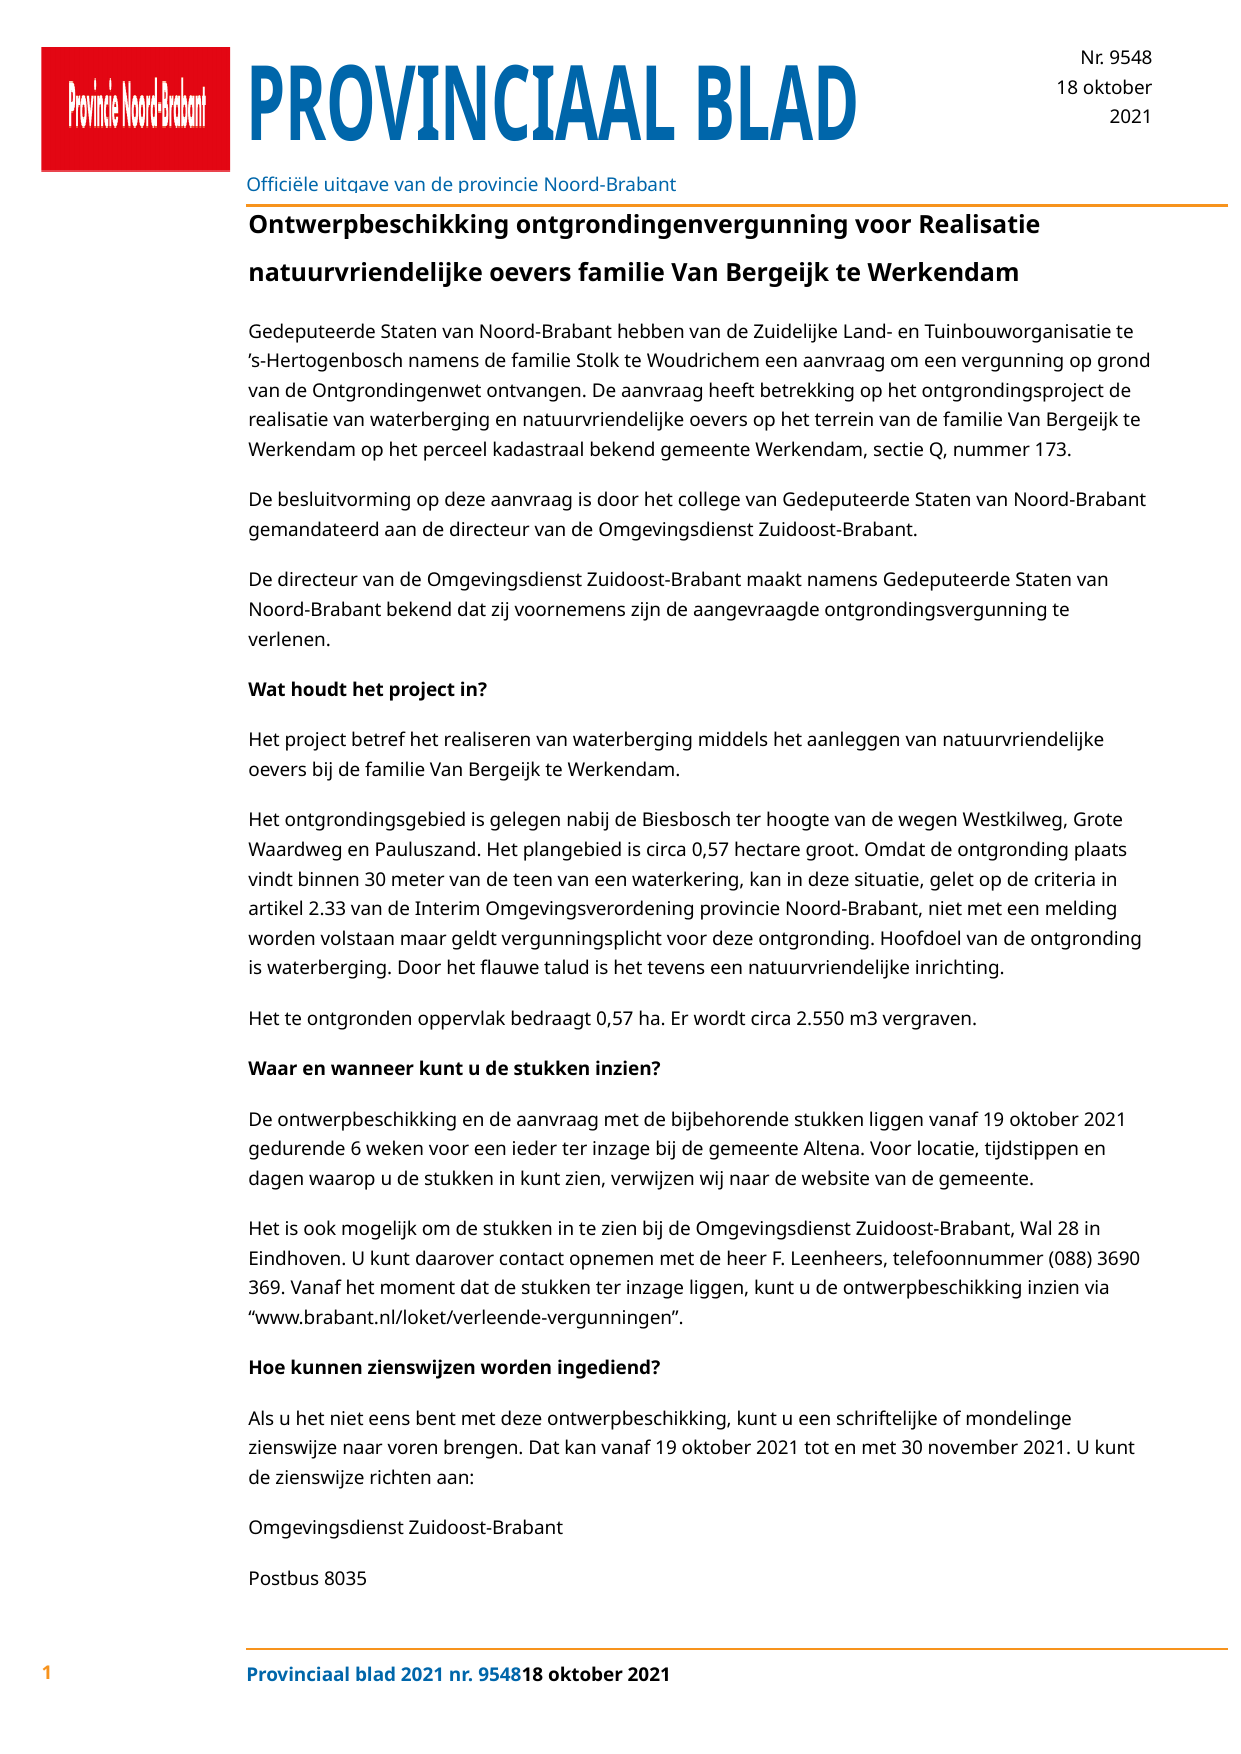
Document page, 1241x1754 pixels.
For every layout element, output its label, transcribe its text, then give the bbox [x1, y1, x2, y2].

text Postbus 8035 [248, 1565, 1152, 1591]
text Waar en wanneer kunt u de stukken inzien? [248, 1055, 1152, 1081]
text De directeur van de Omgevingsdienst Zuidoost-Brabant maakt namens Gedeputeerde Staten van Noord-Brabant bekend dat zij voornemens zijn de aangevraagde ontgrondingsvergunning te verlenen. [248, 567, 1152, 652]
text De ontwerpbeschikking en de aanvraag met de bijbehorende stukken liggen vanaf 19 oktober 2021 gedurende 6 weken voor een ieder ter inzage bij de gemeente Altena. Voor locatie, tijdstippen en dagen waarop u de stukken in kunt zien, verwijzen wij naar de website van de gemeente. [248, 1106, 1152, 1191]
text Omgevingsdienst Zuidoost-Brabant [248, 1514, 1152, 1540]
text Het project betref het realiseren van waterberging middels het aanleggen van natuurvriendelijke oevers bij de familie Van Bergeijk te Werkendam. [248, 727, 1152, 782]
text Het ontgrondingsgebied is gelegen nabij de Biesbosch ter hoogte van de wegen Westkilweg, Grote Waardweg en Pauluszand. Het plangebied is circa 0,57 hectare groot. Omdat de ontgronding plaats vindt binnen 30 meter van de teen van een waterkering, kan in deze situatie, gelet op de criteria in artikel 2.33 van de Interim Omgevingsverordening provincie Noord-Brabant, niet met een melding worden volstaan maar geldt vergunningsplicht voor deze ontgronding. Hoofdoel van de ontgronding is waterberging. Door het flauwe talud is het tevens een natuurvriendelijke inrichting. [248, 807, 1152, 980]
text Gedeputeerde Staten van Noord-Brabant hebben van de Zuidelijke Land- en Tuinbouworganisatie te ’s-Hertogenbosch namens de familie Stolk te Woudrichem een aanvraag om een vergunning op grond van de Ontgrondingenwet ontvangen. De aanvraag heeft betrekking op het ontgrondingsproject de realisatie van waterberging en natuurvriendelijke oevers op het terrein van de familie Van Bergeijk te Werkendam op het perceel kadastraal bekend gemeente Werkendam, sectie Q, nummer 173. [248, 318, 1152, 462]
text Als u het niet eens bent met deze ontwerpbeschikking, kunt u een schriftelijke of mondelinge zienswijze naar voren brengen. Dat kan vanaf 19 oktober 2021 tot en met 30 november 2021. U kunt de zienswijze richten aan: [248, 1405, 1152, 1490]
text Het te ontgronden oppervlak bedraagt 0,57 ha. Er wordt circa 2.550 m3 vergraven. [248, 1005, 1152, 1031]
text De besluitvorming op deze aanvraag is door het college van Gedeputeerde Staten van Noord-Brabant gemandateerd aan de directeur van de Omgevingsdienst Zuidoost-Brabant. [248, 487, 1152, 542]
text Ontwerpbeschikking ontgrondingenvergunning voor Realisatie natuurvriendelijke oevers familie Van Bergeijk te Werkendam [248, 207, 1152, 288]
text Het is ook mogelijk om de stukken in te zien bij de Omgevingsdienst Zuidoost-Brabant, Wal 28 in Eindhoven. U kunt daarover contact opnemen met de heer F. Leenheers, telefoonnummer (088) 3690 369. Vanaf het moment dat de stukken ter inzage liggen, kunt u de ontwerpbeschikking inzien via “www.brabant.nl/loket/verleende-vergunningen”. [248, 1215, 1152, 1330]
picture [41, 47, 231, 172]
text Hoe kunnen zienswijzen worden ingediend? [248, 1354, 1152, 1380]
text Wat houdt het project in? [248, 676, 1152, 702]
